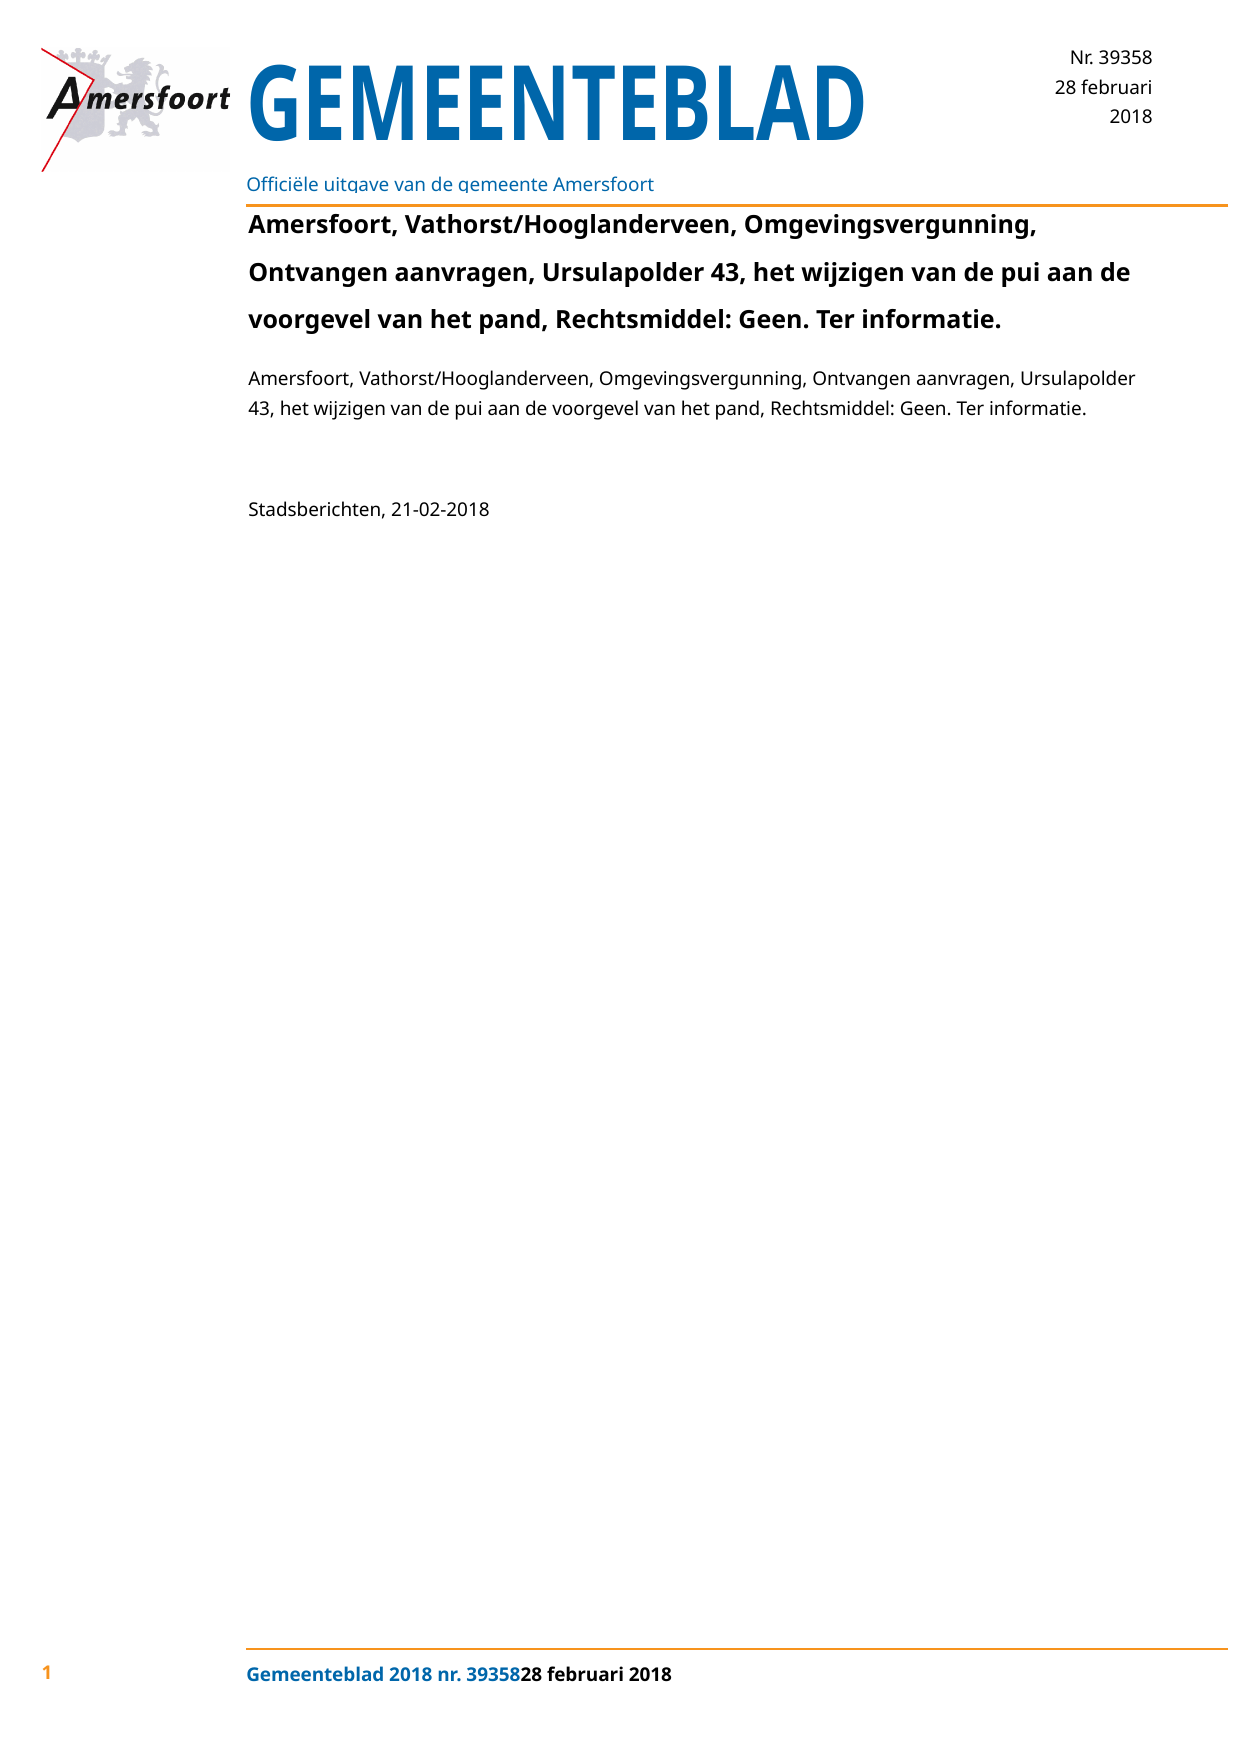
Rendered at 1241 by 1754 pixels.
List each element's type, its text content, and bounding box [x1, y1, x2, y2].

text Amersfoort, Vathorst/Hooglanderveen, Omgevingsvergunning, Ontvangen aanvragen, Ursulapolder 43, het wijzigen van de pui aan de voorgevel van het pand, Rechtsmiddel: Geen. Ter informatie. [248, 207, 1152, 336]
text Stadsberichten, 21-02-2018 [248, 496, 1152, 522]
text Amersfoort, Vathorst/Hooglanderveen, Omgevingsvergunning, Ontvangen aanvragen, Ursulapolder 43, het wijzigen van de pui aan de voorgevel van het pand, Rechtsmiddel: Geen. Ter informatie. [248, 366, 1152, 421]
picture [41, 47, 231, 172]
